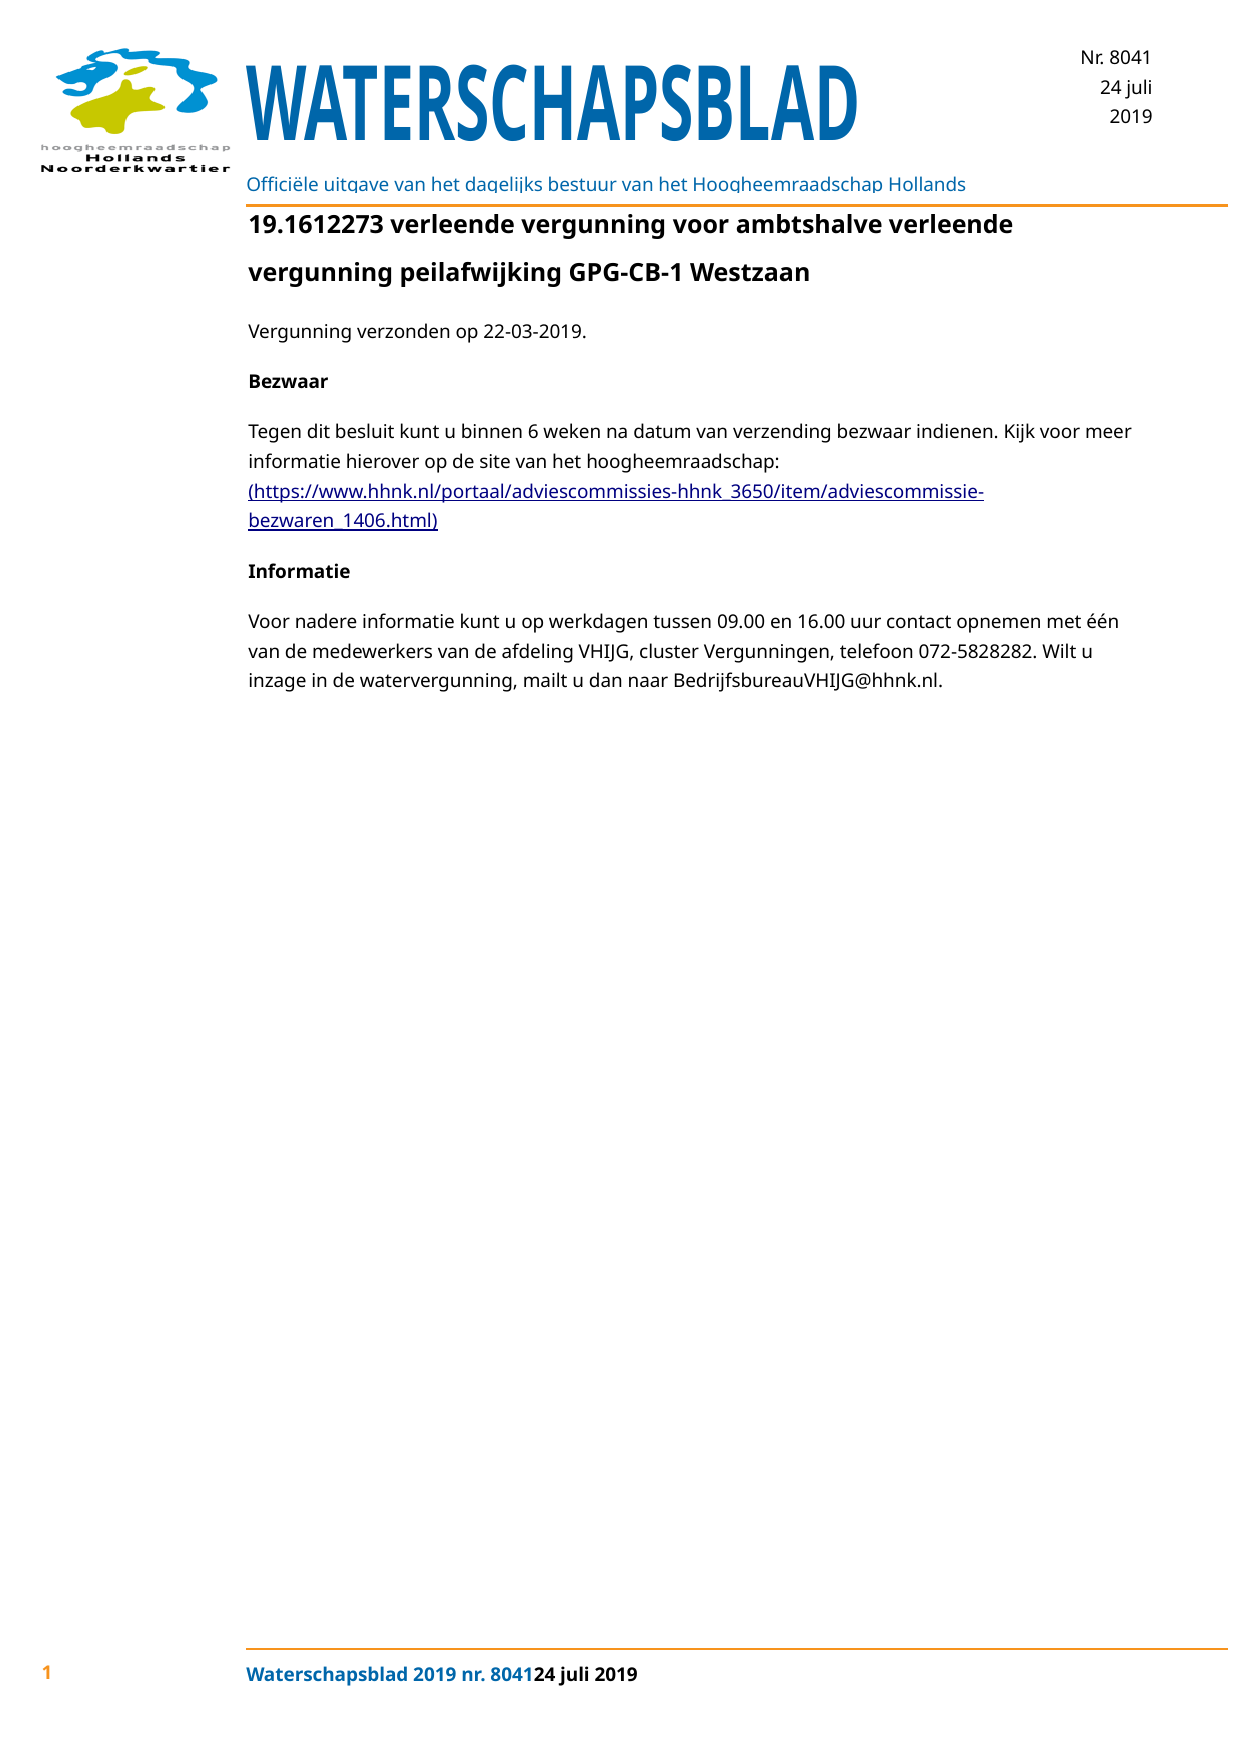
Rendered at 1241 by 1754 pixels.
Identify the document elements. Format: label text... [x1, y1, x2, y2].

text Bezwaar [248, 368, 1152, 394]
text 19.1612273 verleende vergunning voor ambtshalve verleende vergunning peilafwijking GPG-CB-1 Westzaan [248, 207, 1152, 288]
text Informatie [248, 558, 1152, 584]
picture [41, 47, 231, 172]
text Voor nadere informatie kunt u op werkdagen tussen 09.00 en 16.00 uur contact opnemen met één van de medewerkers van de afdeling VHIJG, cluster Vergunningen, telefoon 072-5828282. Wilt u inzage in de watervergunning, mailt u dan naar BedrijfsbureauVHIJG@hhnk.nl. [248, 608, 1152, 693]
text Tegen dit besluit kunt u binnen 6 weken na datum van verzending bezwaar indienen. Kijk voor meer informatie hierover op de site van het hoogheemraadschap: (https://www.hhnk.nl/portaal/adviescommissies-hhnk_3650/item/adviescommissie-bezwaren_1406.html) [248, 419, 1152, 533]
text Vergunning verzonden op 22-03-2019. [248, 318, 1152, 344]
